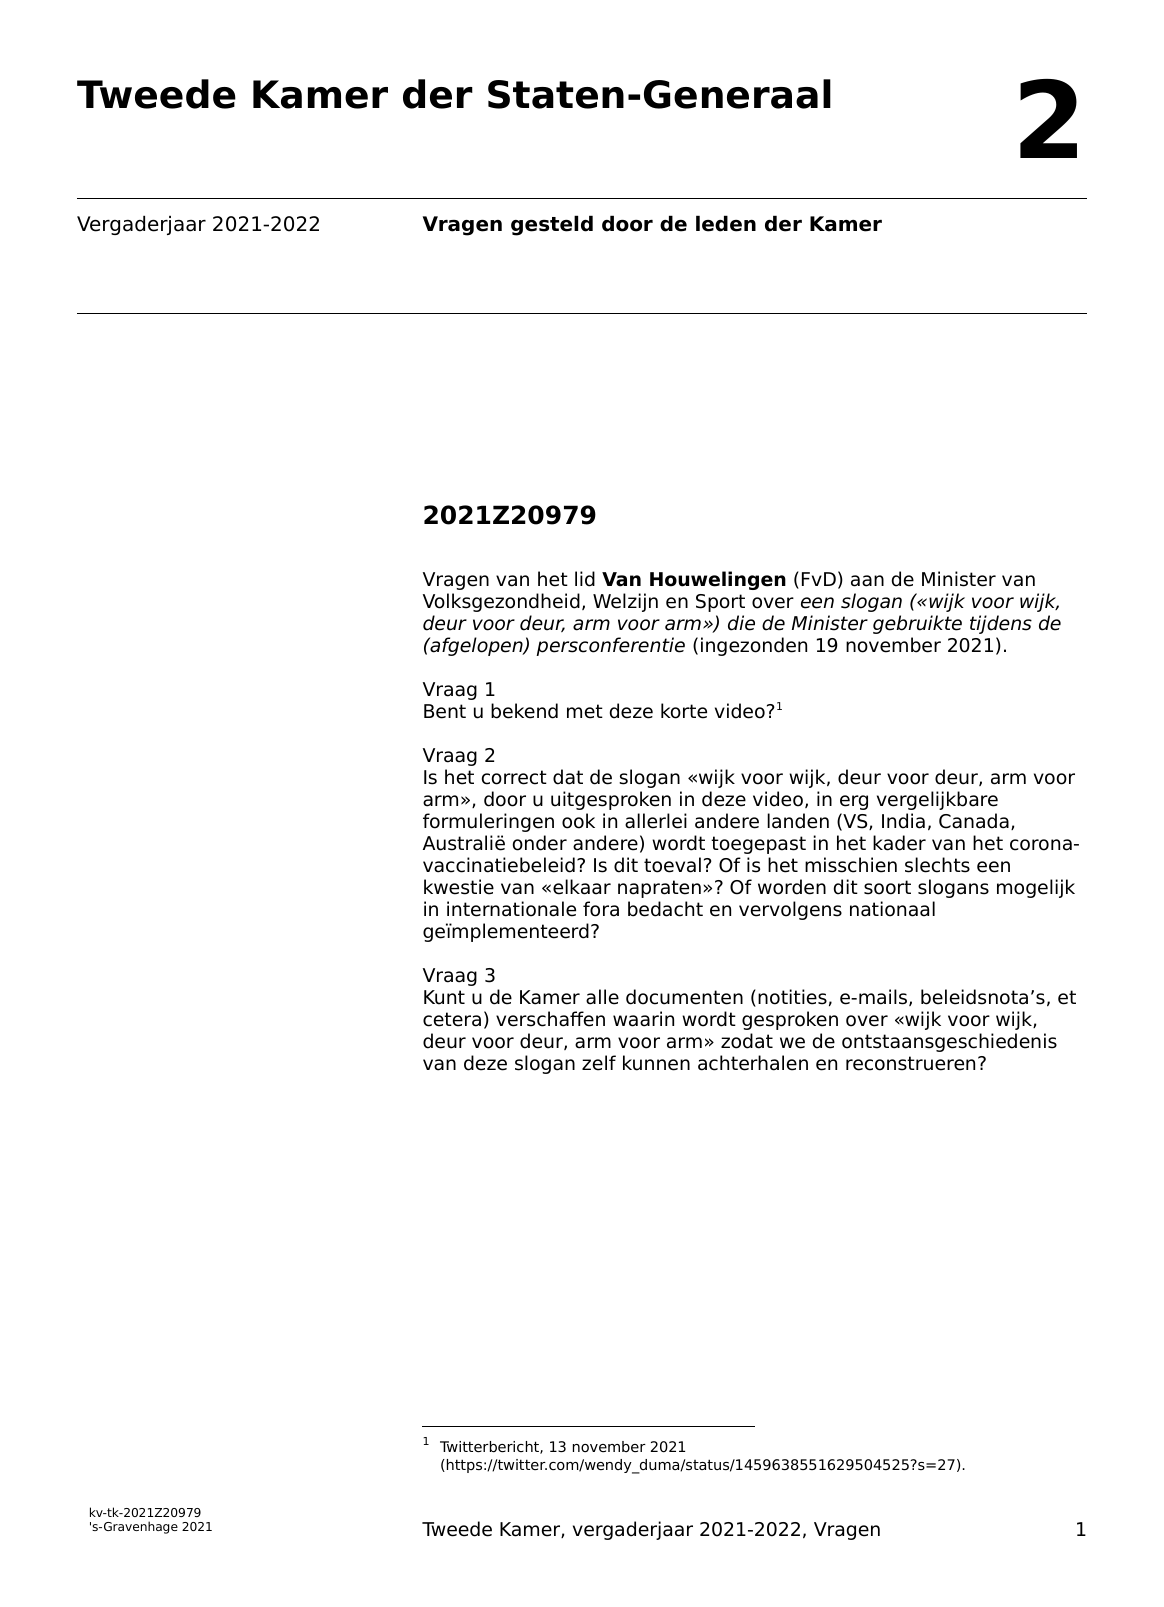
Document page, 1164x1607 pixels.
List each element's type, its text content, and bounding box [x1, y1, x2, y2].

text Is het correct dat de slogan «wijk voor wijk, deur voor deur, arm voor arm», door u uitgesproken in deze video, in erg vergelijkbare formuleringen ook in allerlei andere landen (VS, India, Canada, Australië onder andere) wordt toegepast in het kader van het corona-vaccinatiebeleid? Is dit toeval? Of is het misschien slechts een kwestie van «elkaar napraten»? Of worden dit soort slogans mogelijk in internationale fora bedacht en vervolgens nationaal geïmplementeerd? [422, 767, 1087, 943]
table_header 2 [886, 59, 1087, 198]
table_cell Vergaderjaar 2021-2022 [77, 199, 422, 313]
text Kunt u de Kamer alle documenten (notities, e-mails, beleidsnota’s, et cetera) verschaffen waarin wordt gesproken over «wijk voor wijk, deur voor deur, arm voor arm» zodat we de ontstaansgeschiedenis van deze slogan zelf kunnen achterhalen en reconstrueren? [422, 987, 1087, 1075]
table_cell Vragen gesteld door de leden der Kamer [422, 199, 1087, 313]
text Vragen van het lid Van Houwelingen (FvD) aan de Minister van Volksgezondheid, Welzijn en Sport over een slogan («wijk voor wijk, deur voor deur, arm voor arm») die de Minister gebruikte tijdens de (afgelopen) persconferentie (ingezonden 19 november 2021). [422, 569, 1087, 657]
text Bent u bekend met deze korte video? [422, 701, 1087, 723]
text Twitterbericht, 13 november 2021 (https://twitter.com/wendy_duma/status/1459638551629504525?s=27). [422, 1435, 1087, 1474]
text Vraag 3 [422, 965, 1087, 987]
text 's-Gravenhage 2021 [88, 1520, 323, 1534]
text kv-tk-2021Z20979 [88, 1506, 323, 1520]
table_header Tweede Kamer der Staten-Generaal [77, 59, 886, 198]
text Vraag 2 [422, 745, 1087, 767]
text 2021Z20979 [422, 501, 1087, 531]
text Vraag 1 [422, 679, 1087, 701]
